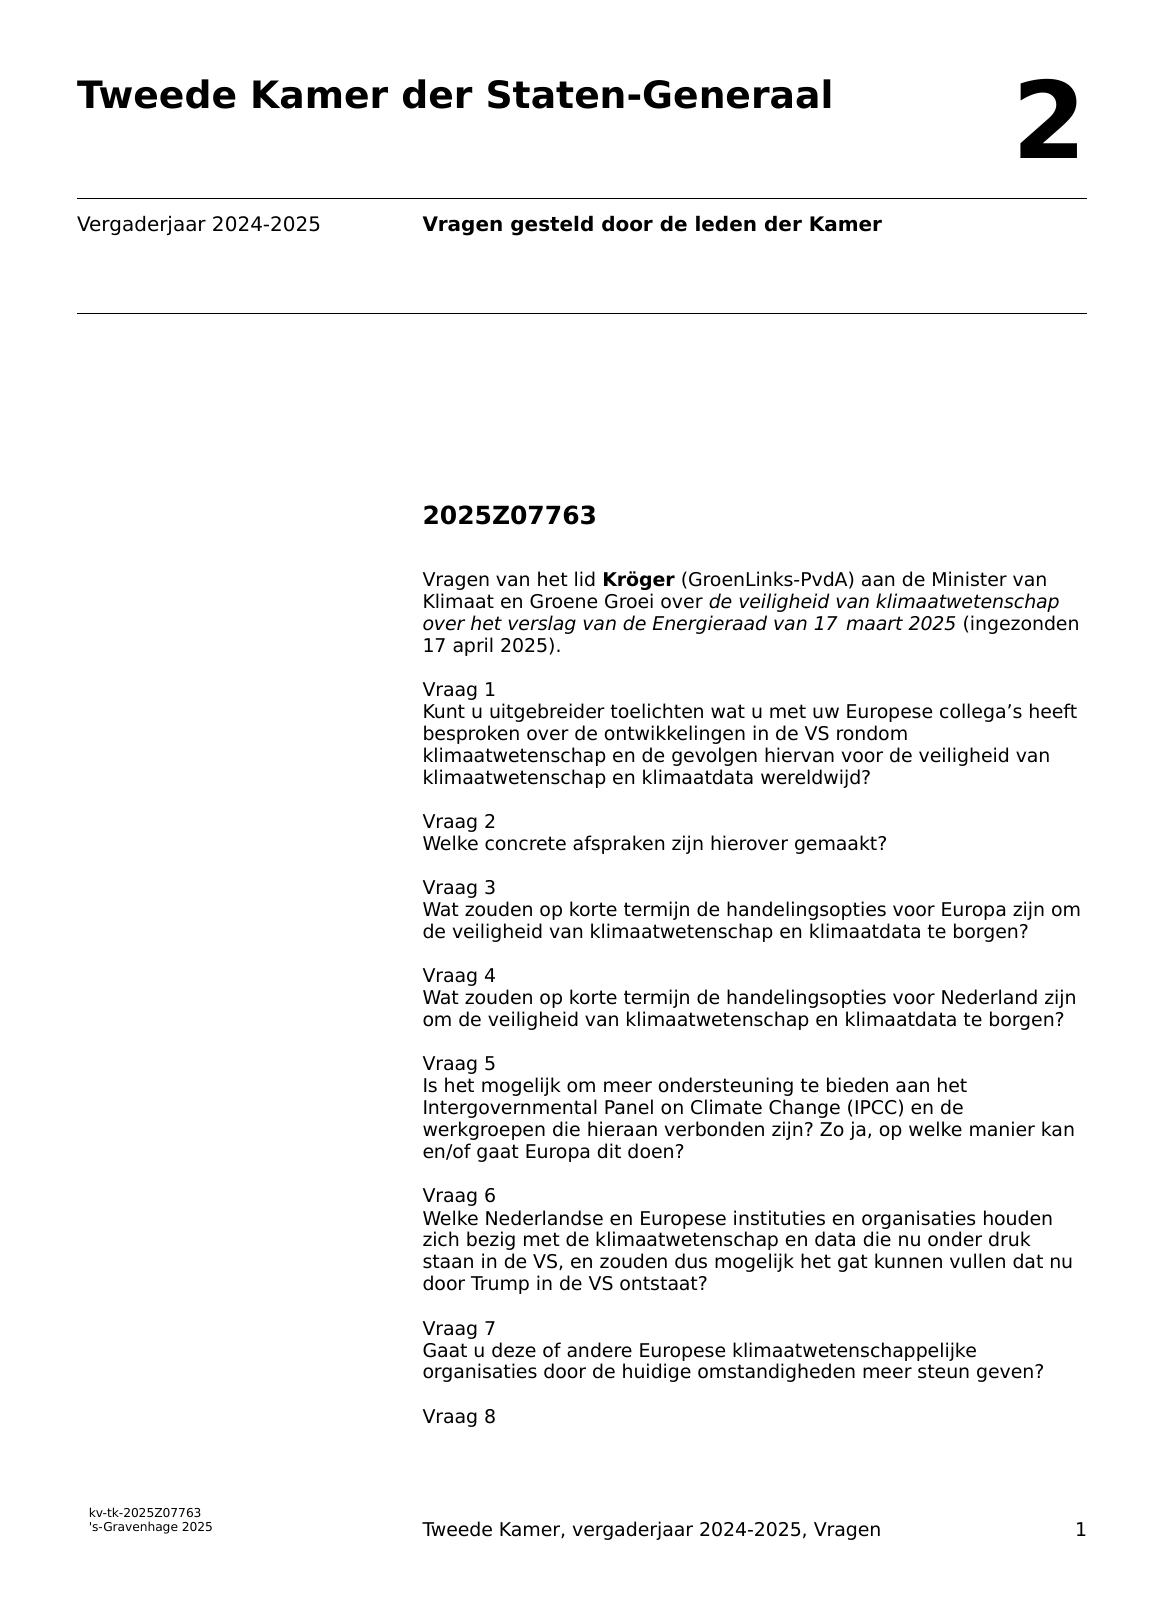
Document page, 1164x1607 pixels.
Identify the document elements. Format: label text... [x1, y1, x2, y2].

text Vraag 1 [422, 679, 1087, 701]
table_header Tweede Kamer der Staten-Generaal [77, 59, 886, 198]
text Kunt u uitgebreider toelichten wat u met uw Europese collega’s heeft besproken over de ontwikkelingen in de VS rondom klimaatwetenschap en de gevolgen hiervan voor de veiligheid van klimaatwetenschap en klimaatdata wereldwijd? [422, 701, 1087, 789]
text 's-Gravenhage 2025 [88, 1520, 323, 1534]
text Is het mogelijk om meer ondersteuning te bieden aan het Intergovernmental Panel on Climate Change (IPCC) en de werkgroepen die hieraan verbonden zijn? Zo ja, op welke manier kan en/of gaat Europa dit doen? [422, 1075, 1087, 1163]
text Vraag 4 [422, 965, 1087, 987]
text Wat zouden op korte termijn de handelingsopties voor Nederland zijn om de veiligheid van klimaatwetenschap en klimaatdata te borgen? [422, 987, 1087, 1031]
text Wat zouden op korte termijn de handelingsopties voor Europa zijn om de veiligheid van klimaatwetenschap en klimaatdata te borgen? [422, 899, 1087, 943]
text Vraag 2 [422, 811, 1087, 833]
text Gaat u deze of andere Europese klimaatwetenschappelijke organisaties door de huidige omstandigheden meer steun geven? [422, 1339, 1087, 1383]
text Vraag 5 [422, 1053, 1087, 1075]
text kv-tk-2025Z07763 [88, 1506, 323, 1520]
table_header 2 [886, 59, 1087, 198]
table_cell Vragen gesteld door de leden der Kamer [422, 199, 1087, 313]
text Vraag 7 [422, 1317, 1087, 1339]
text Welke concrete afspraken zijn hierover gemaakt? [422, 833, 1087, 855]
text Vraag 8 [422, 1406, 1087, 1428]
text Vraag 3 [422, 877, 1087, 899]
text Vraag 6 [422, 1185, 1087, 1207]
text 2025Z07763 [422, 501, 1087, 531]
text Vragen van het lid Kröger (GroenLinks-PvdA) aan de Minister van Klimaat en Groene Groei over de veiligheid van klimaatwetenschap over het verslag van de Energieraad van 17 maart 2025 (ingezonden 17 april 2025). [422, 569, 1087, 657]
text Welke Nederlandse en Europese instituties en organisaties houden zich bezig met de klimaatwetenschap en data die nu onder druk staan in de VS, en zouden dus mogelijk het gat kunnen vullen dat nu door Trump in de VS ontstaat? [422, 1207, 1087, 1295]
table_cell Vergaderjaar 2024-2025 [77, 199, 422, 313]
